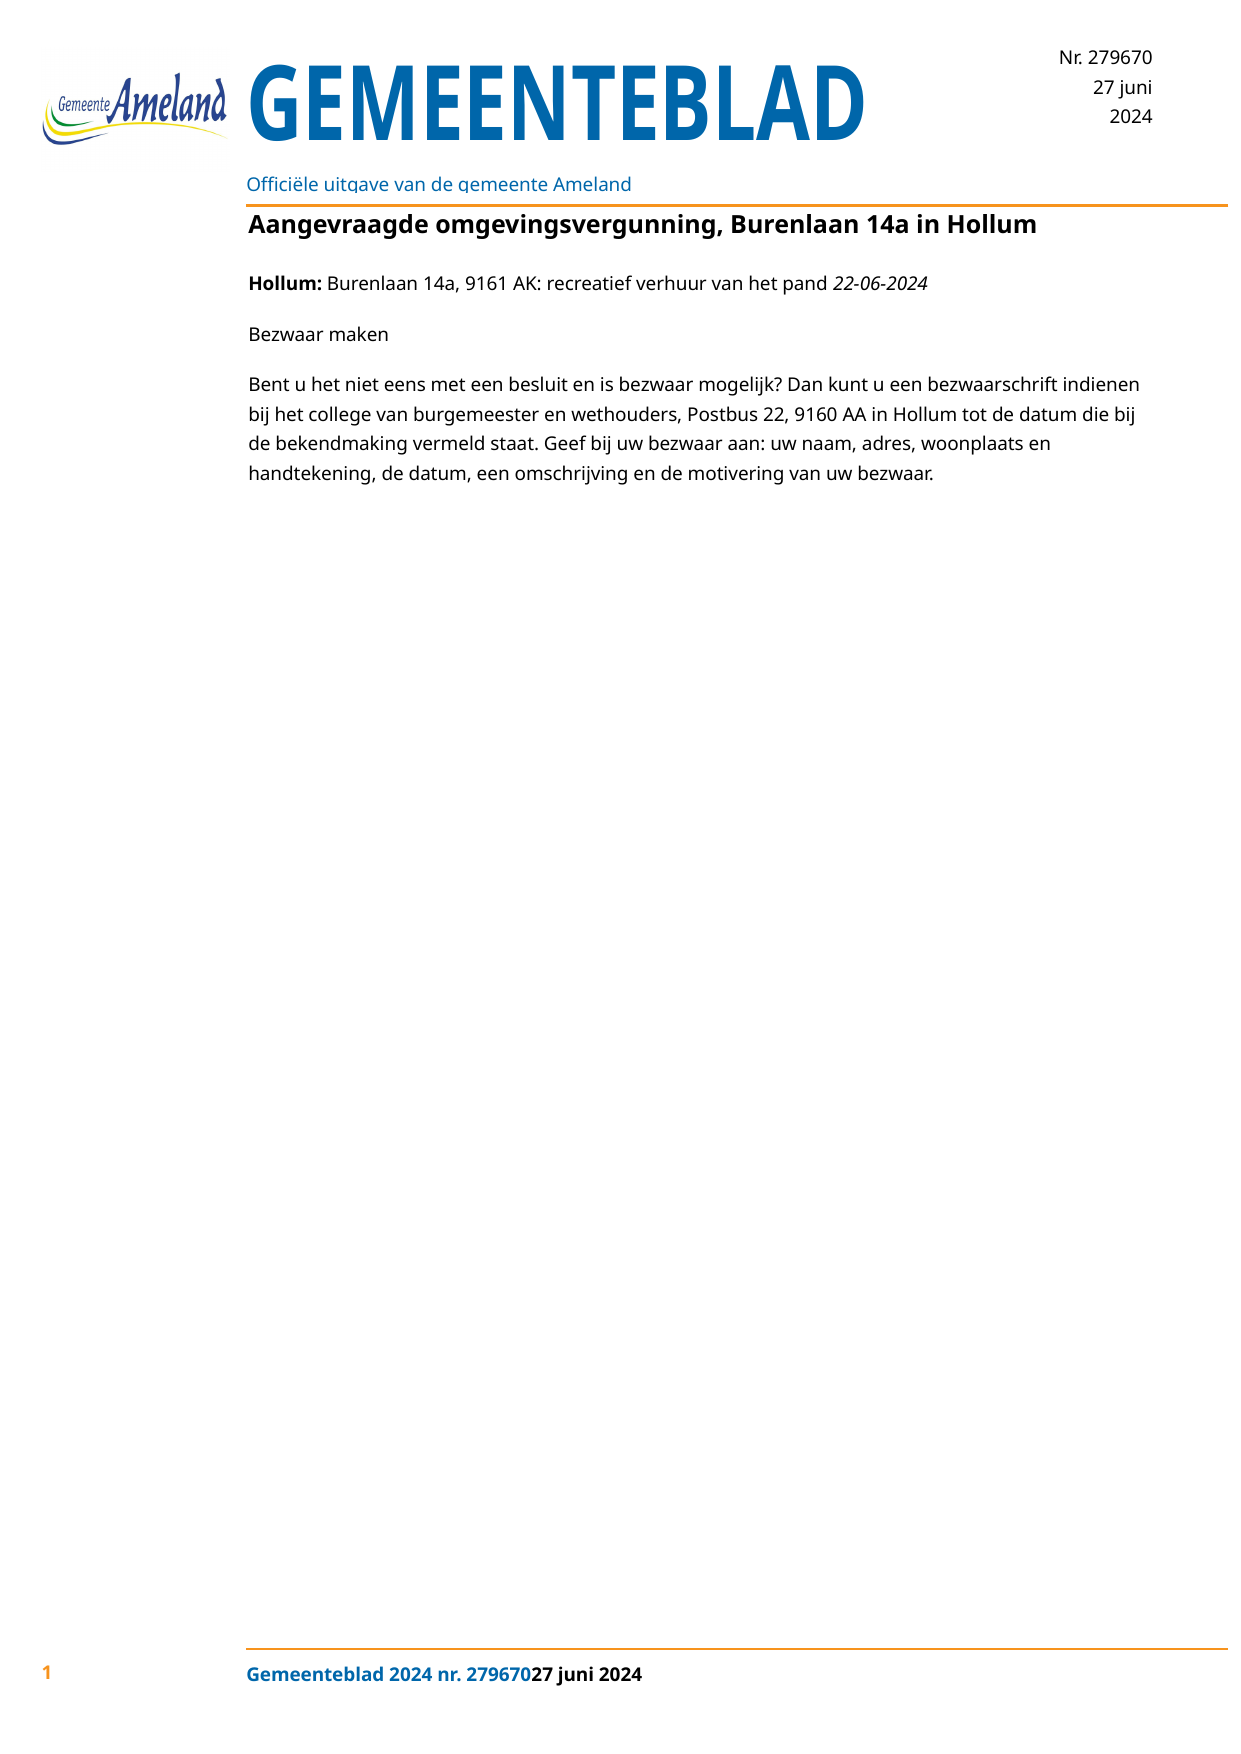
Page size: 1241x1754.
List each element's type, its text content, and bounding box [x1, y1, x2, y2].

text Aangevraagde omgevingsvergunning, Burenlaan 14a in Hollum [248, 207, 1152, 241]
text Hollum: Burenlaan 14a, 9161 AK: recreatief verhuur van het pand 22-06-2024 [248, 270, 1152, 296]
picture [41, 47, 231, 172]
text Bezwaar maken [248, 321, 1152, 346]
text Bent u het niet eens met een besluit en is bezwaar mogelijk? Dan kunt u een bezwaarschrift indienen bij het college van burgemeester en wethouders, Postbus 22, 9160 AA in Hollum tot de datum die bij de bekendmaking vermeld staat. Geef bij uw bezwaar aan: uw naam, adres, woonplaats en handtekening, de datum, een omschrijving en de motivering van uw bezwaar. [248, 371, 1152, 486]
